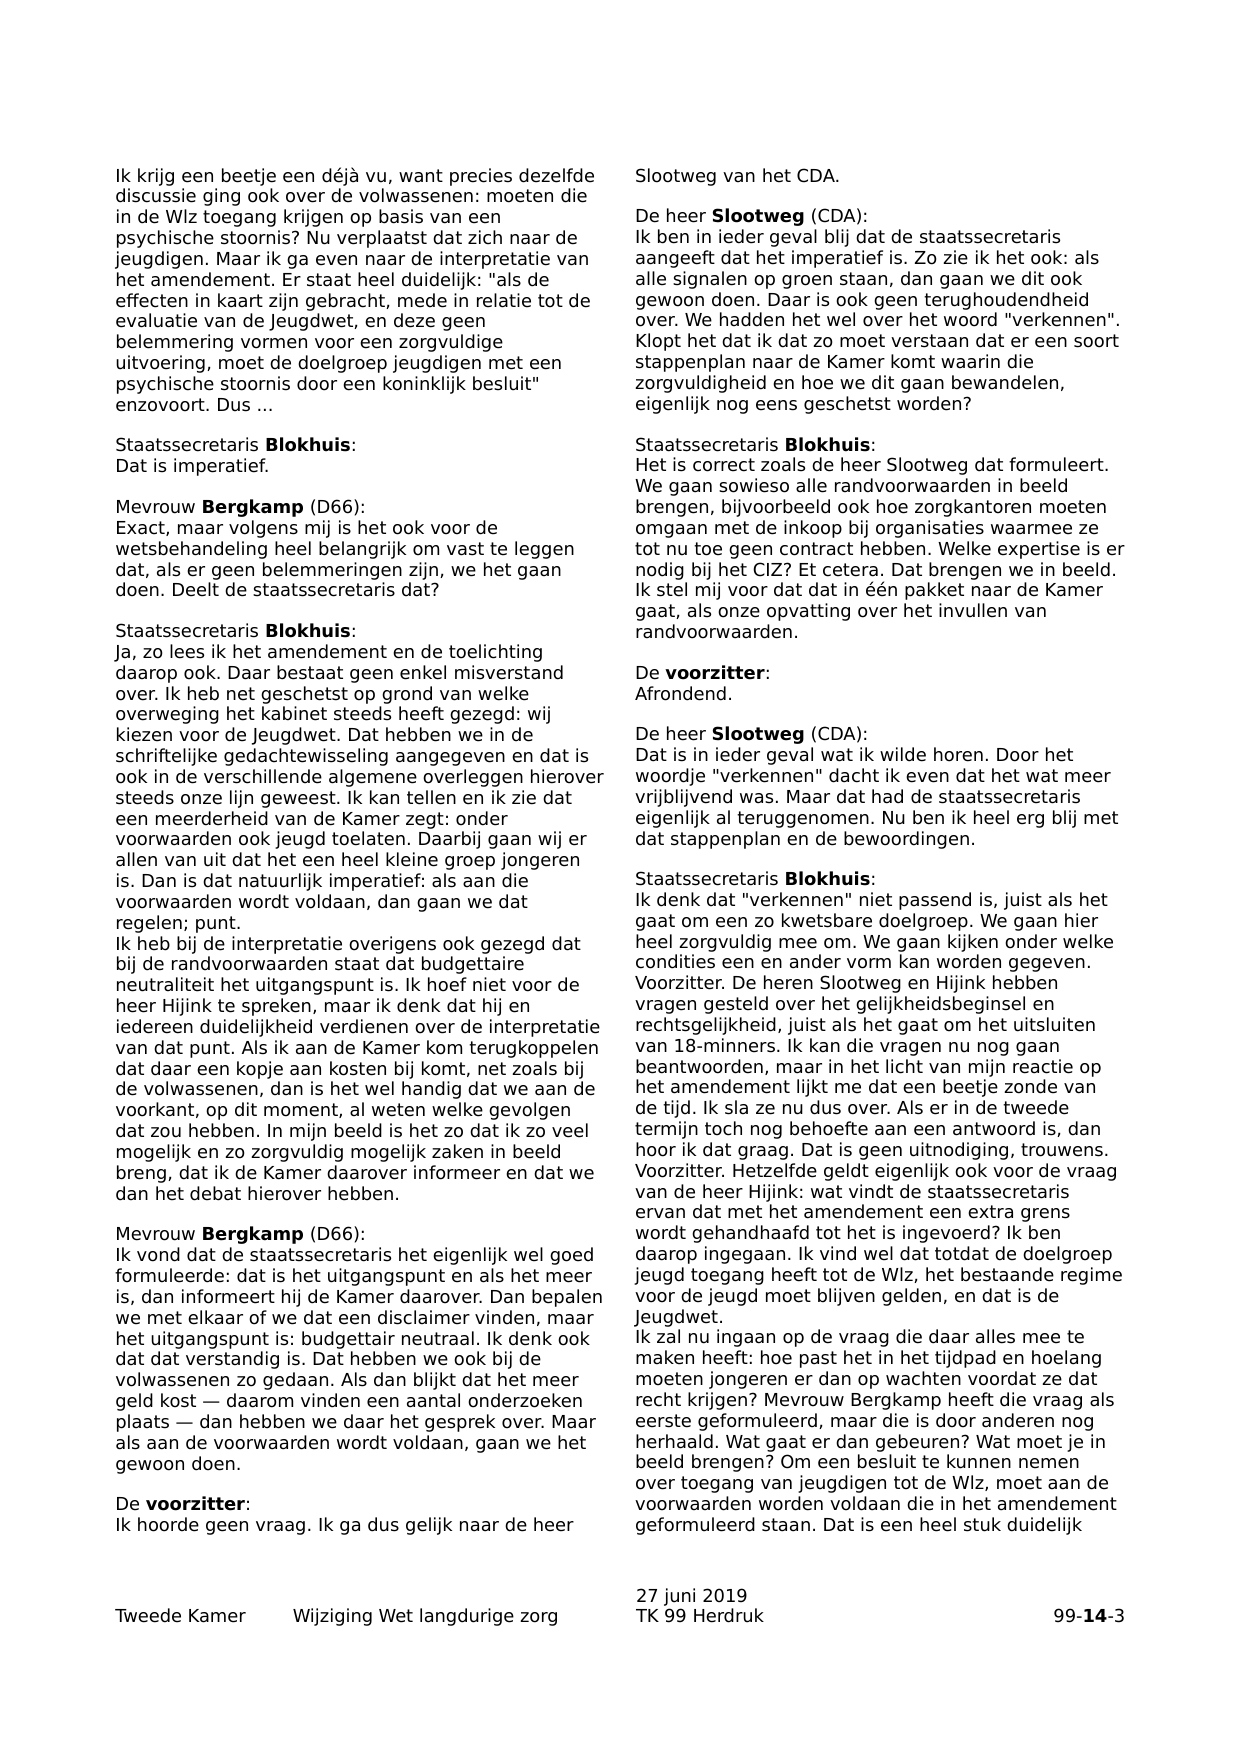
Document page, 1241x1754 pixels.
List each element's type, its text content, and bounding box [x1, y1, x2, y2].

text Ik zal nu ingaan op de vraag die daar alles mee te maken heeft: hoe past het in het tijdpad en hoelang moeten jongeren er dan op wachten voordat ze dat recht krijgen? Mevrouw Bergkamp heeft die vraag als eerste geformuleerd, maar die is door anderen nog herhaald. Wat gaat er dan gebeuren? Wat moet je in beeld brengen? Om een besluit te kunnen nemen over toegang van jeugdigen tot de Wlz, moet aan de voorwaarden worden voldaan die in het amendement geformuleerd staan. Dat is een heel stuk duidelijk [635, 1327, 1125, 1536]
text De voorzitter: [635, 663, 1125, 683]
text Mevrouw Bergkamp (D66): [115, 497, 605, 518]
text Dat is in ieder geval wat ik wilde horen. Door het woordje "verkennen" dacht ik even dat het wat meer vrijblijvend was. Maar dat had de staatssecretaris eigenlijk al teruggenomen. Nu ben ik heel erg blij met dat stappenplan en de bewoordingen. [635, 745, 1125, 849]
text Ik heb bij de interpretatie overigens ook gezegd dat bij de randvoorwaarden staat dat budgettaire neutraliteit het uitgangspunt is. Ik hoef niet voor de heer Hijink te spreken, maar ik denk dat hij en iedereen duidelijkheid verdienen over de interpretatie van dat punt. Als ik aan de Kamer kom terugkoppelen dat daar een kopje aan kosten bij komt, net zoals bij de volwassenen, dan is het wel handig dat we aan de voorkant, op dit moment, al weten welke gevolgen dat zou hebben. In mijn beeld is het zo dat ik zo veel mogelijk en zo zorgvuldig mogelijk zaken in beeld breng, dat ik de Kamer daarover informeer en dat we dan het debat hierover hebben. [115, 933, 605, 1204]
text Ja, zo lees ik het amendement en de toelichting daarop ook. Daar bestaat geen enkel misverstand over. Ik heb net geschetst op grond van welke overweging het kabinet steeds heeft gezegd: wij kiezen voor de Jeugdwet. Dat hebben we in de schriftelijke gedachtewisseling aangegeven en dat is ook in de verschillende algemene overleggen hierover steeds onze lijn geweest. Ik kan tellen en ik zie dat een meerderheid van de Kamer zegt: onder voorwaarden ook jeugd toelaten. Daarbij gaan wij er allen van uit dat het een heel kleine groep jongeren is. Dan is dat natuurlijk imperatief: als aan die voorwaarden wordt voldaan, dan gaan we dat regelen; punt. [115, 642, 605, 933]
text Staatssecretaris Blokhuis: [115, 621, 605, 642]
text Ik hoorde geen vraag. Ik ga dus gelijk naar de heer [115, 1515, 605, 1536]
text Mevrouw Bergkamp (D66): [115, 1224, 605, 1245]
text Ik denk dat "verkennen" niet passend is, juist als het gaat om een zo kwetsbare doelgroep. We gaan hier heel zorgvuldig mee om. We gaan kijken onder welke condities een en ander vorm kan worden gegeven. [635, 890, 1125, 973]
text Dat is imperatief. [115, 456, 605, 477]
text De heer Slootweg (CDA): [635, 724, 1125, 745]
text De voorzitter: [115, 1494, 605, 1515]
text Voorzitter. Hetzelfde geldt eigenlijk ook voor de vraag van de heer Hijink: wat vindt de staatssecretaris ervan dat met het amendement een extra grens wordt gehandhaafd tot het is ingevoerd? Ik ben daarop ingegaan. Ik vind wel dat totdat de doelgroep jeugd toegang heeft tot de Wlz, het bestaande regime voor de jeugd moet blijven gelden, en dat is de Jeugdwet. [635, 1161, 1125, 1327]
text Afrondend. [635, 683, 1125, 704]
text De heer Slootweg (CDA): [635, 206, 1125, 227]
text Staatssecretaris Blokhuis: [635, 869, 1125, 890]
text Voorzitter. De heren Slootweg en Hijink hebben vragen gesteld over het gelijkheidsbeginsel en rechtsgelijkheid, juist als het gaat om het uitsluiten van 18-minners. Ik kan die vragen nu nog gaan beantwoorden, maar in het licht van mijn reactie op het amendement lijkt me dat een beetje zonde van de tijd. Ik sla ze nu dus over. Als er in de tweede termijn toch nog behoefte aan een antwoord is, dan hoor ik dat graag. Dat is geen uitnodiging, trouwens. [635, 973, 1125, 1161]
text Staatssecretaris Blokhuis: [115, 435, 605, 456]
text Exact, maar volgens mij is het ook voor de wetsbehandeling heel belangrijk om vast te leggen dat, als er geen belemmeringen zijn, we het gaan doen. Deelt de staatssecretaris dat? [115, 518, 605, 601]
text Het is correct zoals de heer Slootweg dat formuleert. We gaan sowieso alle randvoorwaarden in beeld brengen, bijvoorbeeld ook hoe zorgkantoren moeten omgaan met de inkoop bij organisaties waarmee ze tot nu toe geen contract hebben. Welke expertise is er nodig bij het CIZ? Et cetera. Dat brengen we in beeld. Ik stel mij voor dat dat in één pakket naar de Kamer gaat, als onze opvatting over het invullen van randvoorwaarden. [635, 455, 1125, 643]
text Slootweg van het CDA. [635, 165, 1125, 186]
text Ik vond dat de staatssecretaris het eigenlijk wel goed formuleerde: dat is het uitgangspunt en als het meer is, dan informeert hij de Kamer daarover. Dan bepalen we met elkaar of we dat een disclaimer vinden, maar het uitgangspunt is: budgettair neutraal. Ik denk ook dat dat verstandig is. Dat hebben we ook bij de volwassenen zo gedaan. Als dan blijkt dat het meer geld kost — daarom vinden een aantal onderzoeken plaats — dan hebben we daar het gesprek over. Maar als aan de voorwaarden wordt voldaan, gaan we het gewoon doen. [115, 1245, 605, 1474]
text Ik krijg een beetje een déjà vu, want precies dezelfde discussie ging ook over de volwassenen: moeten die in de Wlz toegang krijgen op basis van een psychische stoornis? Nu verplaatst dat zich naar de jeugdigen. Maar ik ga even naar de interpretatie van het amendement. Er staat heel duidelijk: "als de effecten in kaart zijn gebracht, mede in relatie tot de evaluatie van de Jeugdwet, en deze geen belemmering vormen voor een zorgvuldige uitvoering, moet de doelgroep jeugdigen met een psychische stoornis door een koninklijk besluit" enzovoort. Dus ... [115, 165, 605, 415]
text Staatssecretaris Blokhuis: [635, 434, 1125, 455]
text Ik ben in ieder geval blij dat de staatssecretaris aangeeft dat het imperatief is. Zo zie ik het ook: als alle signalen op groen staan, dan gaan we dit ook gewoon doen. Daar is ook geen terughoudendheid over. We hadden het wel over het woord "verkennen". Klopt het dat ik dat zo moet verstaan dat er een soort stappenplan naar de Kamer komt waarin die zorgvuldigheid en hoe we dit gaan bewandelen, eigenlijk nog eens geschetst worden? [635, 227, 1125, 414]
